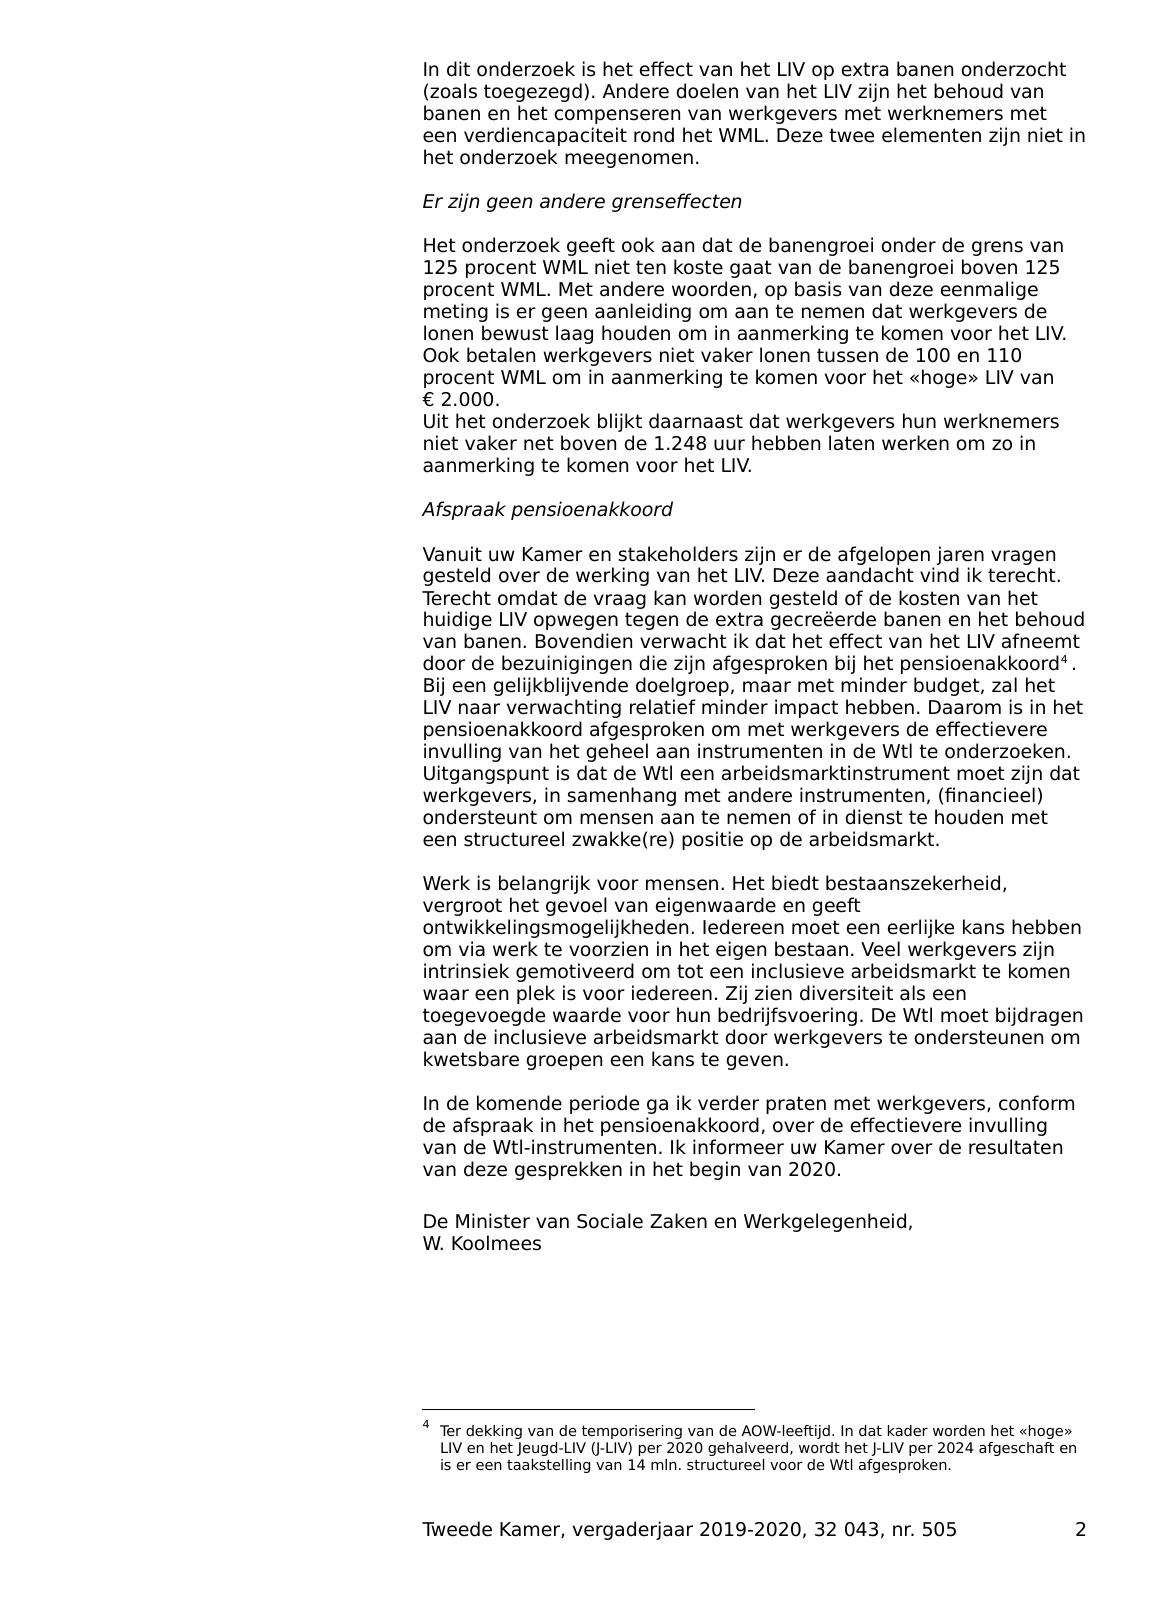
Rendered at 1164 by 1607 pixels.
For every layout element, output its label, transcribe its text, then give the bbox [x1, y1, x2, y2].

text In dit onderzoek is het effect van het LIV op extra banen onderzocht (zoals toegezegd). Andere doelen van het LIV zijn het behoud van banen en het compenseren van werkgevers met werknemers met een verdiencapaciteit rond het WML. Deze twee elementen zijn niet in het onderzoek meegenomen. [422, 59, 1087, 169]
text Werk is belangrijk voor mensen. Het biedt bestaanszekerheid, vergroot het gevoel van eigenwaarde en geeft ontwikkelingsmogelijkheden. Iedereen moet een eerlijke kans hebben om via werk te voorzien in het eigen bestaan. Veel werkgevers zijn intrinsiek gemotiveerd om tot een inclusieve arbeidsmarkt te komen waar een plek is voor iedereen. Zij zien diversiteit als een toegevoegde waarde voor hun bedrijfsvoering. De Wtl moet bijdragen aan de inclusieve arbeidsmarkt door werkgevers te ondersteunen om kwetsbare groepen een kans te geven. [422, 873, 1087, 1071]
subtitle Afspraak pensioenakkoord [422, 499, 1087, 521]
text Ter dekking van de temporisering van de AOW-leeftijd. In dat kader worden het «hoge» LIV en het Jeugd-LIV (J-LIV) per 2020 gehalveerd, wordt het J-LIV per 2024 afgeschaft en is er een taakstelling van 14 mln. structureel voor de Wtl afgesproken. [422, 1418, 1087, 1474]
text Vanuit uw Kamer en stakeholders zijn er de afgelopen jaren vragen gesteld over de werking van het LIV. Deze aandacht vind ik terecht. Terecht omdat de vraag kan worden gesteld of de kosten van het huidige LIV opwegen tegen de extra gecreëerde banen en het behoud van banen. Bovendien verwacht ik dat het effect van het LIV afneemt door de bezuinigingen die zijn afgesproken bij het pensioenakkoord. Bij een gelijkblijvende doelgroep, maar met minder budget, zal het LIV naar verwachting relatief minder impact hebben. Daarom is in het pensioenakkoord afgesproken om met werkgevers de effectievere invulling van het geheel aan instrumenten in de Wtl te onderzoeken. Uitgangspunt is dat de Wtl een arbeidsmarktinstrument moet zijn dat werkgevers, in samenhang met andere instrumenten, (financieel) ondersteunt om mensen aan te nemen of in dienst te houden met een structureel zwakke(re) positie op de arbeidsmarkt. [422, 543, 1087, 851]
text Het onderzoek geeft ook aan dat de banengroei onder de grens van 125 procent WML niet ten koste gaat van de banengroei boven 125 procent WML. Met andere woorden, op basis van deze eenmalige meting is er geen aanleiding om aan te nemen dat werkgevers de lonen bewust laag houden om in aanmerking te komen voor het LIV. Ook betalen werkgevers niet vaker lonen tussen de 100 en 110 procent WML om in aanmerking te komen voor het «hoge» LIV van € 2.000. [422, 235, 1087, 411]
text In de komende periode ga ik verder praten met werkgevers, conform de afspraak in het pensioenakkoord, over de effectievere invulling van de Wtl-instrumenten. Ik informeer uw Kamer over de resultaten van deze gesprekken in het begin van 2020. [422, 1093, 1087, 1181]
text Uit het onderzoek blijkt daarnaast dat werkgevers hun werknemers niet vaker net boven de 1.248 uur hebben laten werken om zo in aanmerking te komen voor het LIV. [422, 411, 1087, 477]
text De Minister van Sociale Zaken en Werkgelegenheid, W. Koolmees [422, 1211, 1087, 1255]
subtitle Er zijn geen andere grenseffecten [422, 191, 1087, 213]
